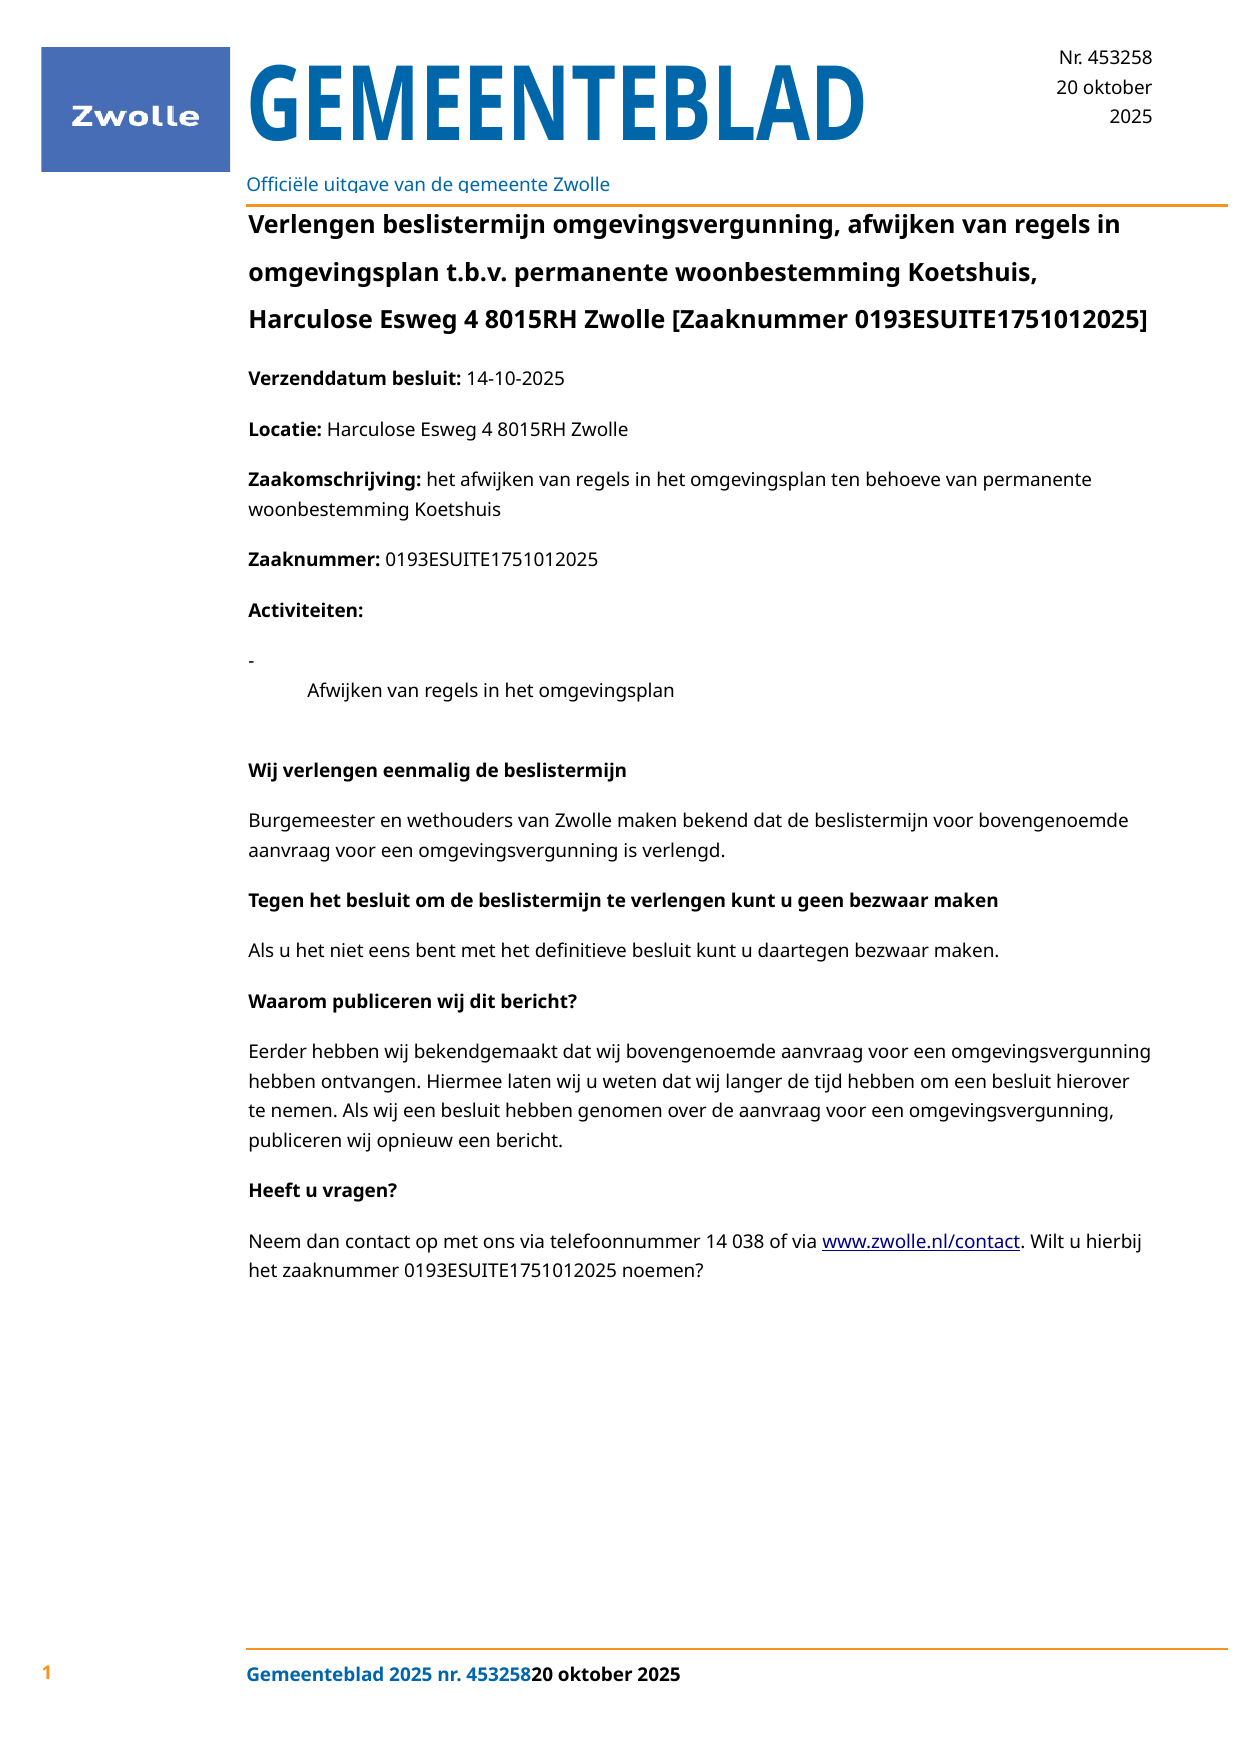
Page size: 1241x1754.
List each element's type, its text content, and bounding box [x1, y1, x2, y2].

text Zaaknummer: 0193ESUITE1751012025 [248, 546, 1152, 572]
text Als u het niet eens bent met het definitieve besluit kunt u daartegen bezwaar maken. [248, 938, 1152, 963]
text Wij verlengen eenmalig de beslistermijn [248, 757, 1152, 782]
text Zaakomschrijving: het afwijken van regels in het omgevingsplan ten behoeve van permanente woonbestemming Koetshuis [248, 466, 1152, 522]
text Waarom publiceren wij dit bericht? [248, 988, 1152, 1014]
text Burgemeester en wethouders van Zwolle maken bekend dat de beslistermijn voor bovengenoemde aanvraag voor een omgevingsvergunning is verlengd. [248, 807, 1152, 862]
text Verlengen beslistermijn omgevingsvergunning, afwijken van regels in omgevingsplan t.b.v. permanente woonbestemming Koetshuis, Harculose Esweg 4 8015RH Zwolle [Zaaknummer 0193ESUITE1751012025] [248, 207, 1152, 336]
text Verzenddatum besluit: 14-10-2025 [248, 366, 1152, 391]
text Eerder hebben wij bekendgemaakt dat wij bovengenoemde aanvraag voor een omgevingsvergunning hebben ontvangen. Hiermee laten wij u weten dat wij langer de tijd hebben om een besluit hierover te nemen. Als wij een besluit hebben genomen over de aanvraag voor een omgevingsvergunning, publiceren wij opnieuw een bericht. [248, 1038, 1152, 1153]
text Neem dan contact op met ons via telefoonnummer 14 038 of via www.zwolle.nl/contact. Wilt u hierbij het zaaknummer 0193ESUITE1751012025 noemen? [248, 1228, 1152, 1283]
text Activiteiten: [248, 597, 1152, 622]
picture [41, 47, 231, 172]
text Heeft u vragen? [248, 1178, 1152, 1203]
text Locatie: Harculose Esweg 4 8015RH Zwolle [248, 416, 1152, 442]
list Afwijken van regels in het omgevingsplan [248, 677, 1152, 702]
text Tegen het besluit om de beslistermijn te verlengen kunt u geen bezwaar maken [248, 887, 1152, 913]
